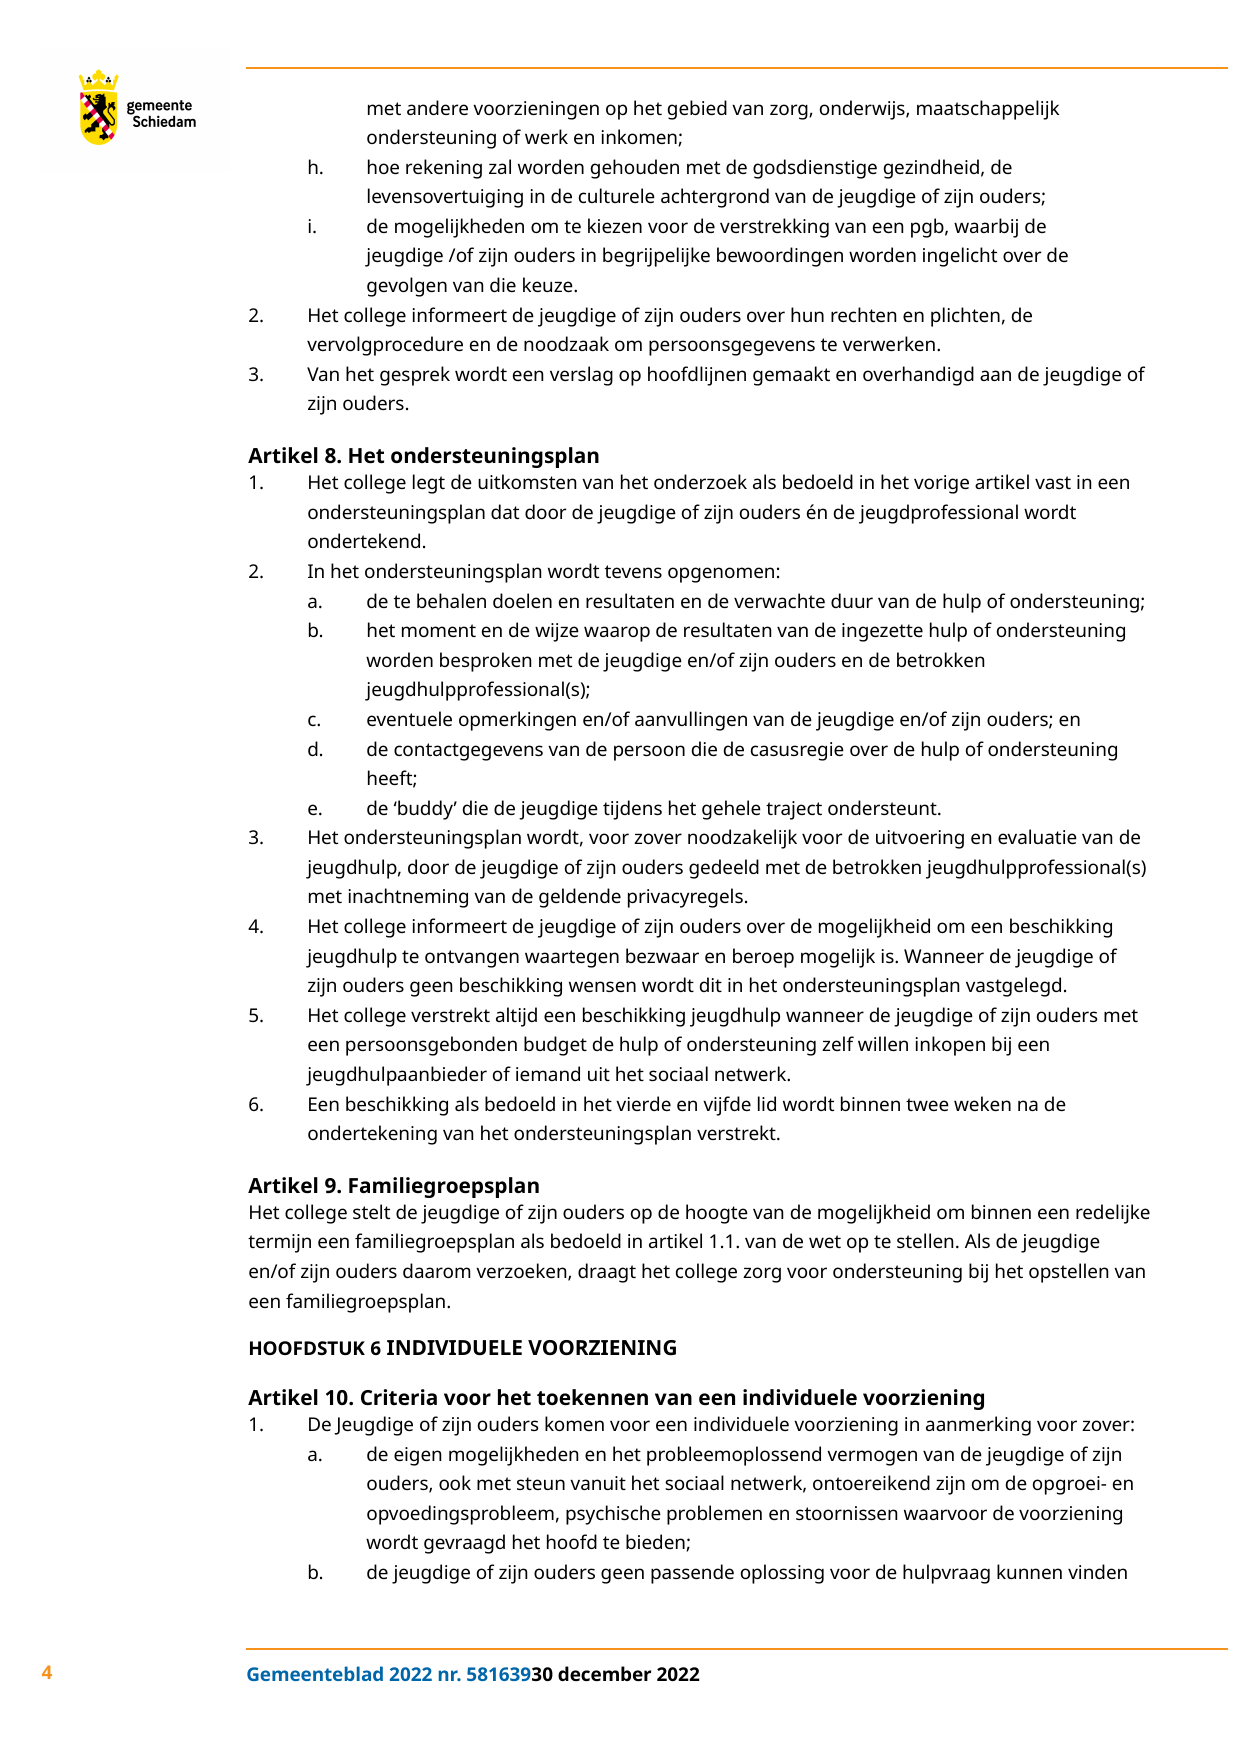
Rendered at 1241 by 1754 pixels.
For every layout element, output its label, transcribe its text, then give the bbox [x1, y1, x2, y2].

list Het ondersteuningsplan wordt, voor zover noodzakelijk voor de uitvoering en evaluatie van de jeugdhulp, door de jeugdige of zijn ouders gedeeld met de betrokken jeugdhulpprofessional(s) met inachtneming van de geldende privacyregels. [248, 824, 1152, 909]
text Artikel 9. Familiegroepsplan [248, 1171, 1152, 1199]
list de contactgegevens van de persoon die de casusregie over de hulp of ondersteuning heeft; [307, 736, 1152, 791]
list Het college informeert de jeugdige of zijn ouders over de mogelijkheid om een beschikking jeugdhulp te ontvangen waartegen bezwaar en beroep mogelijk is. Wanneer de jeugdige of zijn ouders geen beschikking wensen wordt dit in het ondersteuningsplan vastgelegd. [248, 913, 1152, 998]
list De Jeugdige of zijn ouders komen voor een individuele voorziening in aanmerking voor zover: [248, 1411, 1152, 1437]
list eventuele opmerkingen en/of aanvullingen van de jeugdige en/of zijn ouders; en [307, 706, 1152, 732]
picture [41, 47, 231, 172]
list de eigen mogelijkheden en het probleemoplossend vermogen van de jeugdige of zijn ouders, ook met steun vanuit het sociaal netwerk, ontoereikend zijn om de opgroei- en opvoedingsprobleem, psychische problemen en stoornissen waarvoor de voorziening wordt gevraagd het hoofd te bieden; [307, 1441, 1152, 1555]
list de te behalen doelen en resultaten en de verwachte duur van de hulp of ondersteuning; [307, 588, 1152, 613]
list hoe rekening zal worden gehouden met de godsdienstige gezindheid, de levensovertuiging in de culturele achtergrond van de jeugdige of zijn ouders; [307, 154, 1152, 209]
list de ‘buddy’ die de jeugdige tijdens het gehele traject ondersteunt. [307, 795, 1152, 821]
text HOOFDSTUK 6 INDIVIDUELE VOORZIENING [248, 1333, 1152, 1362]
list In het ondersteuningsplan wordt tevens opgenomen: [248, 558, 1152, 584]
list met andere voorzieningen op het gebied van zorg, onderwijs, maatschappelijk ondersteuning of werk en inkomen; [307, 95, 1152, 150]
list de jeugdige of zijn ouders geen passende oplossing voor de hulpvraag kunnen vinden [307, 1559, 1152, 1585]
text Artikel 10. Criteria voor het toekennen van een individuele voorziening [248, 1383, 1152, 1411]
list Een beschikking als bedoeld in het vierde en vijfde lid wordt binnen twee weken na de ondertekening van het ondersteuningsplan verstrekt. [248, 1091, 1152, 1146]
list Het college verstrekt altijd een beschikking jeugdhulp wanneer de jeugdige of zijn ouders met een persoonsgebonden budget de hulp of ondersteuning zelf willen inkopen bij een jeugdhulpaanbieder of iemand uit het sociaal netwerk. [248, 1002, 1152, 1087]
text Artikel 8. Het ondersteuningsplan [248, 441, 1152, 469]
list Het college informeert de jeugdige of zijn ouders over hun rechten en plichten, de vervolgprocedure en de noodzaak om persoonsgegevens te verwerken. [248, 302, 1152, 357]
text Het college stelt de jeugdige of zijn ouders op de hoogte van de mogelijkheid om binnen een redelijke termijn een familiegroepsplan als bedoeld in artikel 1.1. van de wet op te stellen. Als de jeugdige en/of zijn ouders daarom verzoeken, draagt het college zorg voor ondersteuning bij het opstellen van een familiegroepsplan. [248, 1199, 1152, 1314]
list de mogelijkheden om te kiezen voor de verstrekking van een pgb, waarbij de jeugdige /of zijn ouders in begrijpelijke bewoordingen worden ingelicht over de gevolgen van die keuze. [307, 213, 1152, 298]
list Van het gesprek wordt een verslag op hoofdlijnen gemaakt en overhandigd aan de jeugdige of zijn ouders. [248, 361, 1152, 416]
list het moment en de wijze waarop de resultaten van de ingezette hulp of ondersteuning worden besproken met de jeugdige en/of zijn ouders en de betrokken jeugdhulpprofessional(s); [307, 617, 1152, 702]
list Het college legt de uitkomsten van het onderzoek als bedoeld in het vorige artikel vast in een ondersteuningsplan dat door de jeugdige of zijn ouders én de jeugdprofessional wordt ondertekend. [248, 469, 1152, 554]
